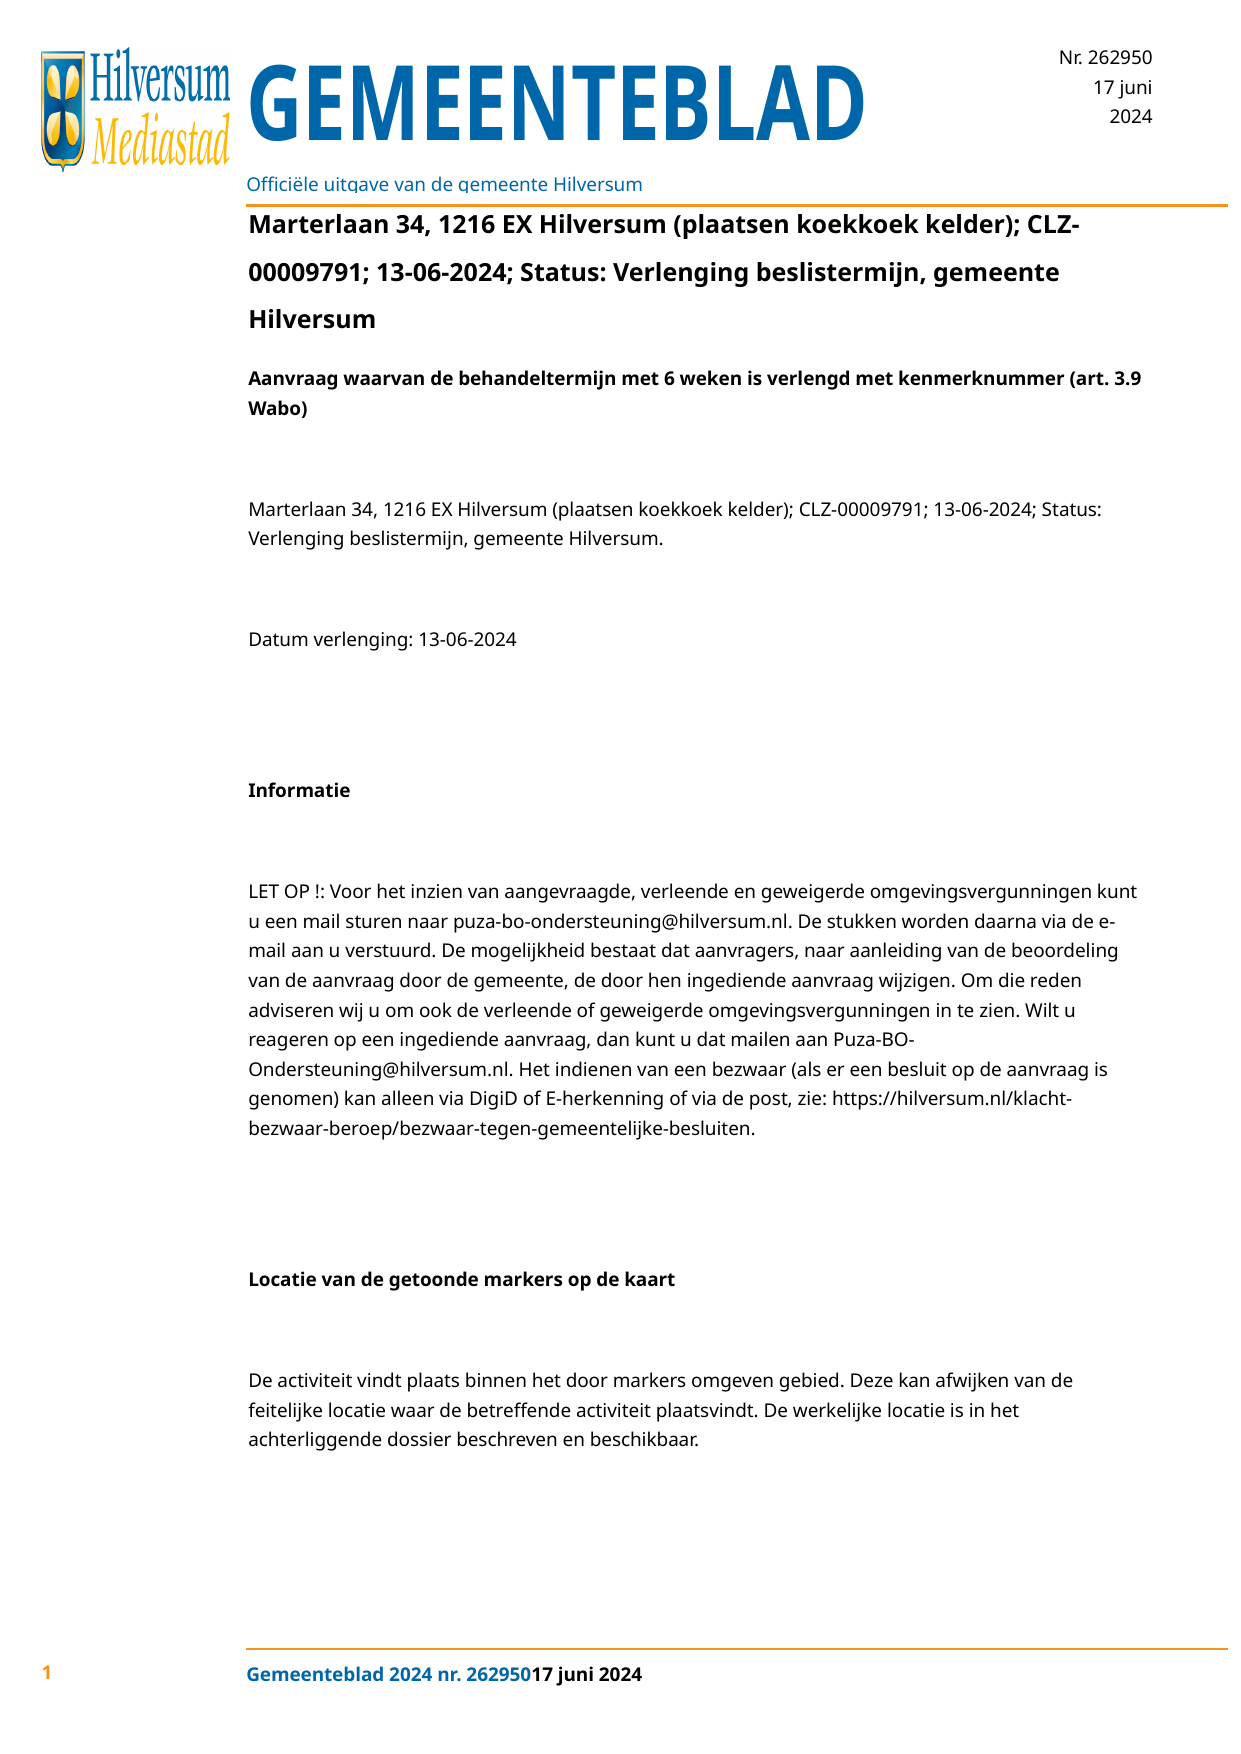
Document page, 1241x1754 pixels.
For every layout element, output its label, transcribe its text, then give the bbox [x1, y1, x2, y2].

picture [41, 47, 231, 172]
text Marterlaan 34, 1216 EX Hilversum (plaatsen koekkoek kelder); CLZ-00009791; 13-06-2024; Status: Verlenging beslistermijn, gemeente Hilversum. [248, 496, 1152, 551]
text Locatie van de getoonde markers op de kaart [248, 1266, 1152, 1292]
text Datum verlenging: 13-06-2024 [248, 626, 1152, 652]
text Aanvraag waarvan de behandeltermijn met 6 weken is verlengd met kenmerknummer (art. 3.9 Wabo) [248, 366, 1152, 421]
text Marterlaan 34, 1216 EX Hilversum (plaatsen koekkoek kelder); CLZ-00009791; 13-06-2024; Status: Verlenging beslistermijn, gemeente Hilversum [248, 207, 1152, 336]
text Informatie [248, 778, 1152, 803]
text De activiteit vindt plaats binnen het door markers omgeven gebied. Deze kan afwijken van de feitelijke locatie waar de betreffende activiteit plaatsvindt. De werkelijke locatie is in het achterliggende dossier beschreven en beschikbaar. [248, 1367, 1152, 1452]
text LET OP !: Voor het inzien van aangevraagde, verleende en geweigerde omgevingsvergunningen kunt u een mail sturen naar puza-bo-ondersteuning@hilversum.nl. De stukken worden daarna via de e-mail aan u verstuurd. De mogelijkheid bestaat dat aanvragers, naar aanleiding van de beoordeling van de aanvraag door de gemeente, de door hen ingediende aanvraag wijzigen. Om die reden adviseren wij u om ook de verleende of geweigerde omgevingsvergunningen in te zien. Wilt u reageren op een ingediende aanvraag, dan kunt u dat mailen aan Puza-BO-Ondersteuning@hilversum.nl. Het indienen van een bezwaar (als er een besluit op de aanvraag is genomen) kan alleen via DigiD of E-herkenning of via de post, zie: https://hilversum.nl/klacht-bezwaar-beroep/bezwaar-tegen-gemeentelijke-besluiten. [248, 878, 1152, 1141]
